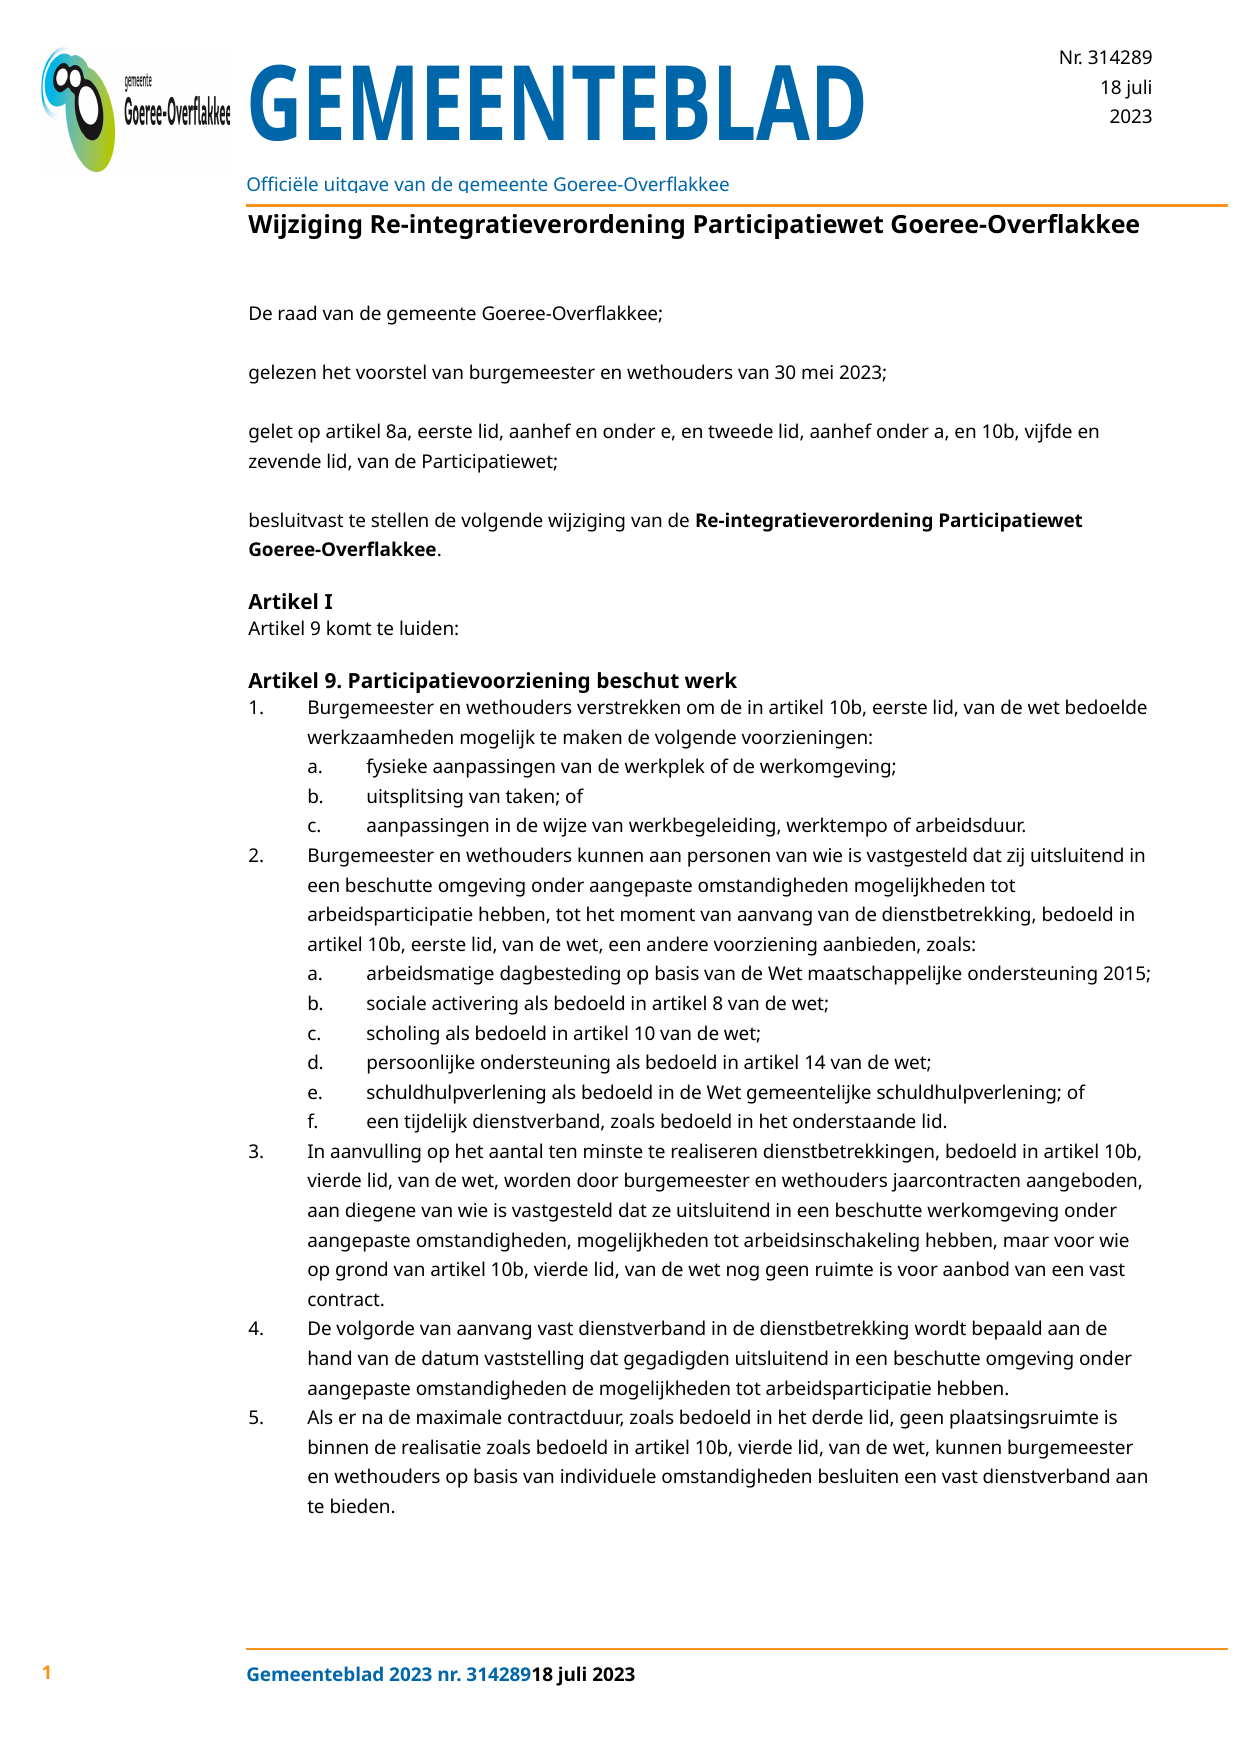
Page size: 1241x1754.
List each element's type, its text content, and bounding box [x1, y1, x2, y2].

text gelezen het voorstel van burgemeester en wethouders van 30 mei 2023; [248, 359, 1152, 385]
picture [41, 47, 231, 172]
text gelet op artikel 8a, eerste lid, aanhef en onder e, en tweede lid, aanhef onder a, en 10b, vijfde en zevende lid, van de Participatiewet; [248, 418, 1152, 473]
list persoonlijke ondersteuning als bedoeld in artikel 14 van de wet; [307, 1049, 1152, 1075]
text Artikel 9 komt te luiden: [248, 615, 1152, 641]
text besluitvast te stellen de volgende wijziging van de Re-integratieverordening Participatiewet Goeree-Overflakkee. [248, 507, 1152, 562]
list De volgorde van aanvang vast dienstverband in de dienstbetrekking wordt bepaald aan de hand van de datum vaststelling dat gegadigden uitsluitend in een beschutte omgeving onder aangepaste omstandigheden de mogelijkheden tot arbeidsparticipatie hebben. [248, 1316, 1152, 1400]
list schuldhulpverlening als bedoeld in de Wet gemeentelijke schuldhulpverlening; of [307, 1079, 1152, 1104]
text Artikel 9. Participatievoorziening beschut werk [248, 666, 1152, 694]
list aanpassingen in de wijze van werkbegeleiding, werktempo of arbeidsduur. [307, 813, 1152, 838]
list Burgemeester en wethouders kunnen aan personen van wie is vastgesteld dat zij uitsluitend in een beschutte omgeving onder aangepaste omstandigheden mogelijkheden tot arbeidsparticipatie hebben, tot het moment van aanvang van de dienstbetrekking, bedoeld in artikel 10b, eerste lid, van de wet, een andere voorziening aanbieden, zoals: [248, 842, 1152, 957]
list Als er na de maximale contractduur, zoals bedoeld in het derde lid, geen plaatsingsruimte is binnen de realisatie zoals bedoeld in artikel 10b, vierde lid, van de wet, kunnen burgemeester en wethouders op basis van individuele omstandigheden besluiten een vast dienstverband aan te bieden. [248, 1404, 1152, 1519]
list scholing als bedoeld in artikel 10 van de wet; [307, 1020, 1152, 1045]
list Burgemeester en wethouders verstrekken om de in artikel 10b, eerste lid, van de wet bedoelde werkzaamheden mogelijk te maken de volgende voorzieningen: [248, 694, 1152, 749]
list een tijdelijk dienstverband, zoals bedoeld in het onderstaande lid. [307, 1108, 1152, 1134]
list sociale activering als bedoeld in artikel 8 van de wet; [307, 990, 1152, 1016]
list In aanvulling op het aantal ten minste te realiseren dienstbetrekkingen, bedoeld in artikel 10b, vierde lid, van de wet, worden door burgemeester en wethouders jaarcontracten aangeboden, aan diegene van wie is vastgesteld dat ze uitsluitend in een beschutte werkomgeving onder aangepaste omstandigheden, mogelijkheden tot arbeidsinschakeling hebben, maar voor wie op grond van artikel 10b, vierde lid, van de wet nog geen ruimte is voor aanbod van een vast contract. [248, 1138, 1152, 1312]
list fysieke aanpassingen van de werkplek of de werkomgeving; [307, 753, 1152, 779]
list uitsplitsing van taken; of [307, 783, 1152, 809]
text Wijziging Re-integratieverordening Participatiewet Goeree-Overflakkee [248, 207, 1152, 241]
text Artikel I [248, 587, 1152, 615]
text De raad van de gemeente Goeree-Overflakkee; [248, 300, 1152, 326]
list arbeidsmatige dagbesteding op basis van de Wet maatschappelijke ondersteuning 2015; [307, 961, 1152, 986]
